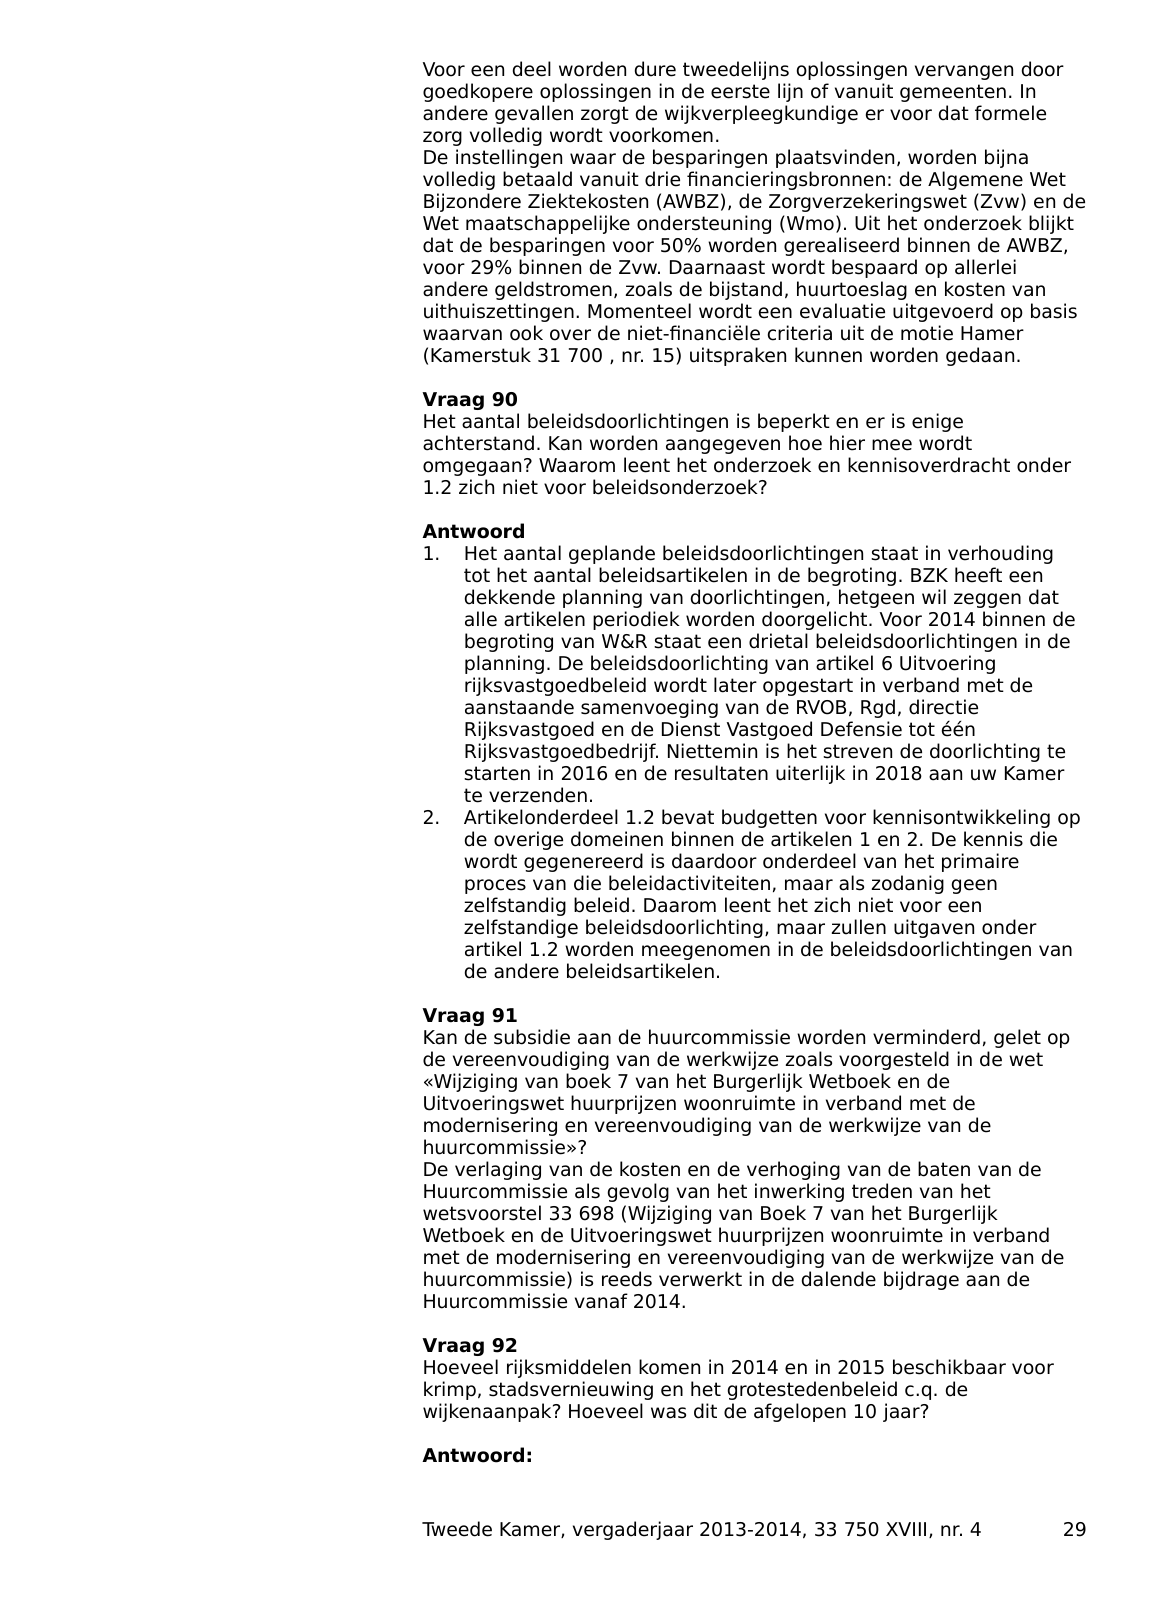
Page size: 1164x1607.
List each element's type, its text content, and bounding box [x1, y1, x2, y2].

text 1. Het aantal geplande beleidsdoorlichtingen staat in verhouding tot het aantal beleidsartikelen in de begroting. BZK heeft een dekkende planning van doorlichtingen, hetgeen wil zeggen dat alle artikelen periodiek worden doorgelicht. Voor 2014 binnen de begroting van W&R staat een drietal beleidsdoorlichtingen in de planning. De beleidsdoorlichting van artikel 6 Uitvoering rijksvastgoedbeleid wordt later opgestart in verband met de aanstaande samenvoeging van de RVOB, Rgd, directie Rijksvastgoed en de Dienst Vastgoed Defensie tot één Rijksvastgoedbedrijf. Niettemin is het streven de doorlichting te starten in 2016 en de resultaten uiterlijk in 2018 aan uw Kamer te verzenden. [422, 543, 1087, 807]
text 2. Artikelonderdeel 1.2 bevat budgetten voor kennisontwikkeling op de overige domeinen binnen de artikelen 1 en 2. De kennis die wordt gegenereerd is daardoor onderdeel van het primaire proces van die beleidactiviteiten, maar als zodanig geen zelfstandig beleid. Daarom leent het zich niet voor een zelfstandige beleidsdoorlichting, maar zullen uitgaven onder artikel 1.2 worden meegenomen in de beleidsdoorlichtingen van de andere beleidsartikelen. [422, 807, 1087, 983]
text Vraag 91 [422, 1005, 1087, 1027]
text Hoeveel rijksmiddelen komen in 2014 en in 2015 beschikbaar voor krimp, stadsvernieuwing en het grotestedenbeleid c.q. de wijkenaanpak? Hoeveel was dit de afgelopen 10 jaar? [422, 1357, 1087, 1423]
text Vraag 92 [422, 1335, 1087, 1357]
text Antwoord: [422, 1445, 1087, 1467]
text Kan de subsidie aan de huurcommissie worden verminderd, gelet op de vereenvoudiging van de werkwijze zoals voorgesteld in de wet «Wijziging van boek 7 van het Burgerlijk Wetboek en de Uitvoeringswet huurprijzen woonruimte in verband met de modernisering en vereenvoudiging van de werkwijze van de huurcommissie»? [422, 1027, 1087, 1159]
text Antwoord [422, 521, 1087, 543]
text De instellingen waar de besparingen plaatsvinden, worden bijna volledig betaald vanuit drie financieringsbronnen: de Algemene Wet Bijzondere Ziektekosten (AWBZ), de Zorgverzekeringswet (Zvw) en de Wet maatschappelijke ondersteuning (Wmo). Uit het onderzoek blijkt dat de besparingen voor 50% worden gerealiseerd binnen de AWBZ, voor 29% binnen de Zvw. Daarnaast wordt bespaard op allerlei andere geldstromen, zoals de bijstand, huurtoeslag en kosten van uithuiszettingen. Momenteel wordt een evaluatie uitgevoerd op basis waarvan ook over de niet-financiële criteria uit de motie Hamer (Kamerstuk 31 700 , nr. 15) uitspraken kunnen worden gedaan. [422, 147, 1087, 367]
text Voor een deel worden dure tweedelijns oplossingen vervangen door goedkopere oplossingen in de eerste lijn of vanuit gemeenten. In andere gevallen zorgt de wijkverpleegkundige er voor dat formele zorg volledig wordt voorkomen. [422, 59, 1087, 147]
text De verlaging van de kosten en de verhoging van de baten van de Huurcommissie als gevolg van het inwerking treden van het wetsvoorstel 33 698 (Wijziging van Boek 7 van het Burgerlijk Wetboek en de Uitvoeringswet huurprijzen woonruimte in verband met de modernisering en vereenvoudiging van de werkwijze van de huurcommissie) is reeds verwerkt in de dalende bijdrage aan de Huurcommissie vanaf 2014. [422, 1159, 1087, 1312]
text Vraag 90 [422, 389, 1087, 411]
text Het aantal beleidsdoorlichtingen is beperkt en er is enige achterstand. Kan worden aangegeven hoe hier mee wordt omgegaan? Waarom leent het onderzoek en kennisoverdracht onder 1.2 zich niet voor beleidsonderzoek? [422, 411, 1087, 499]
